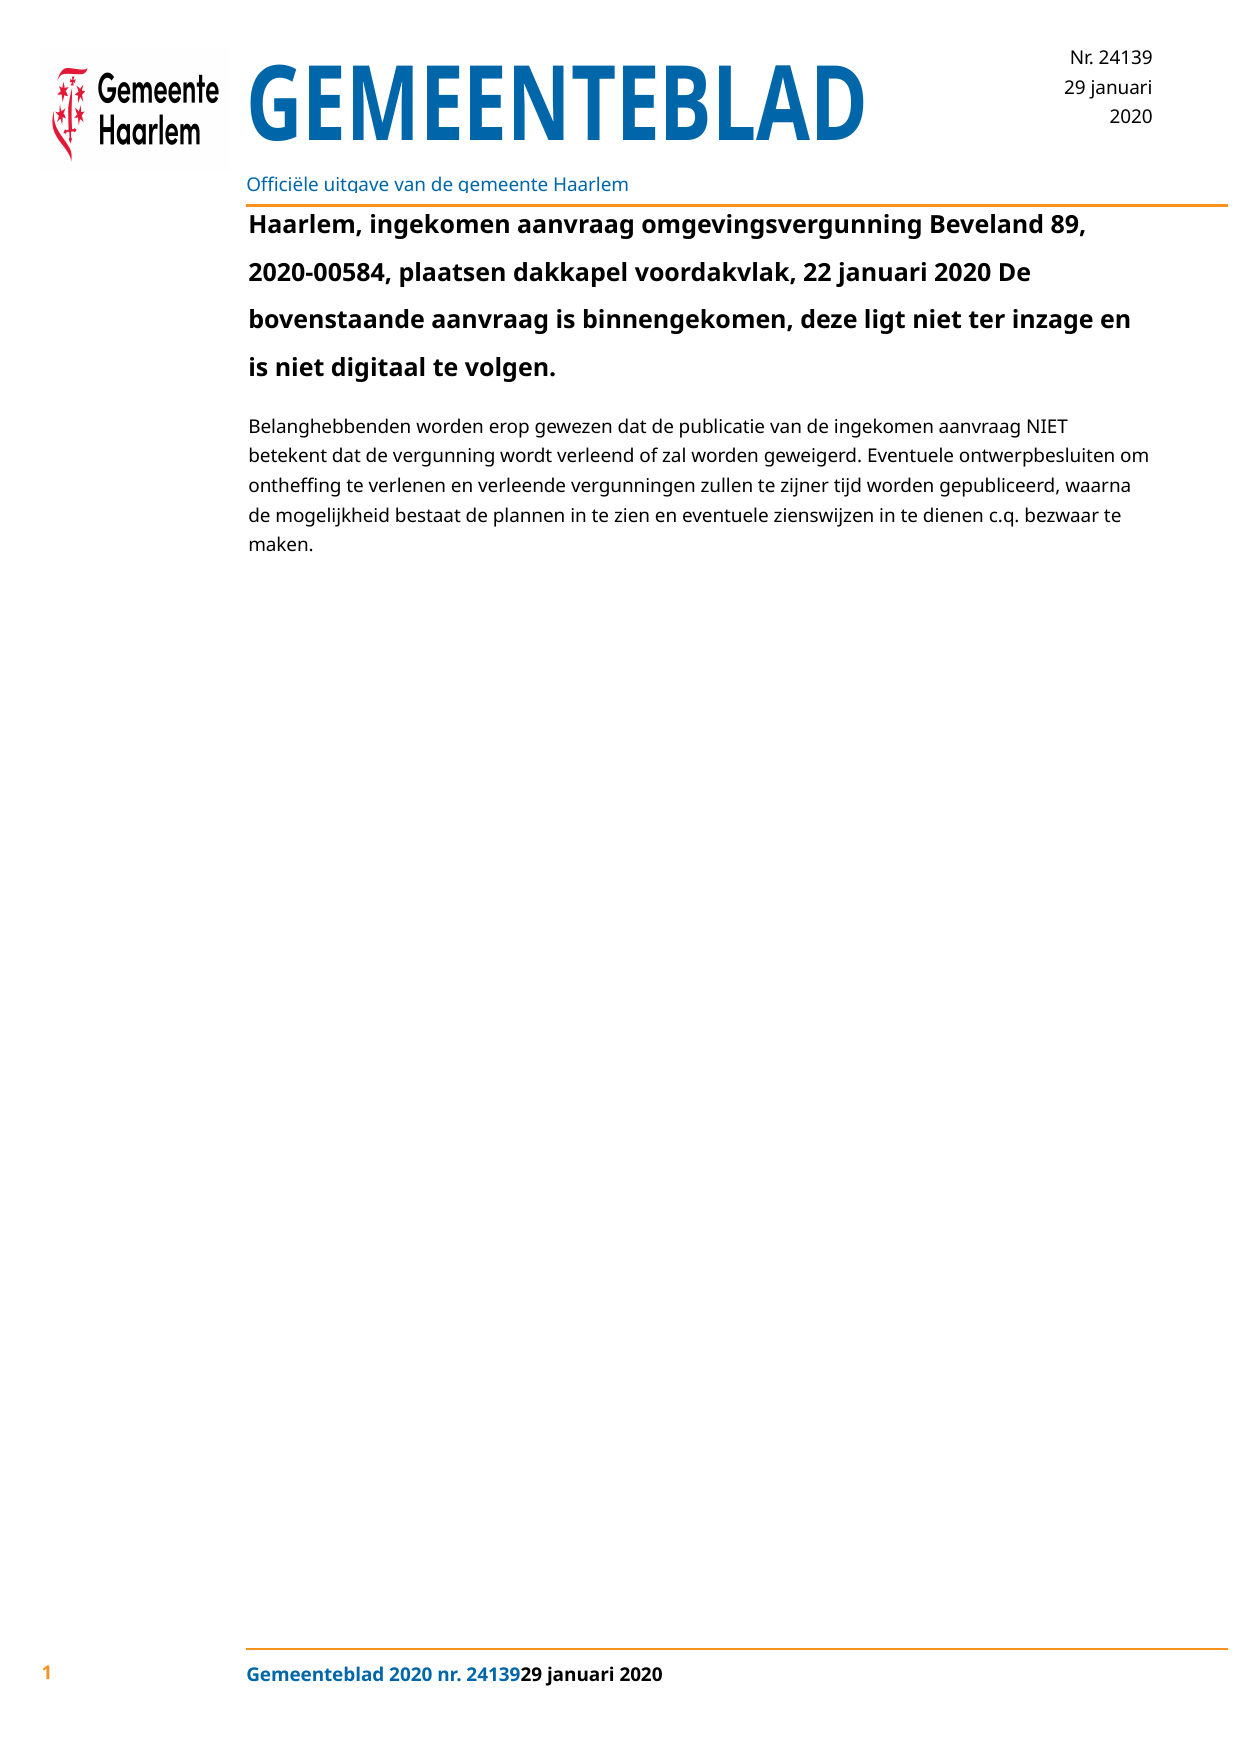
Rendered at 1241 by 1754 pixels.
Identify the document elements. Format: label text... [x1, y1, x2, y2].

text Belanghebbenden worden erop gewezen dat de publicatie van de ingekomen aanvraag NIET betekent dat de vergunning wordt verleend of zal worden geweigerd. Eventuele ontwerpbesluiten om ontheffing te verlenen en verleende vergunningen zullen te zijner tijd worden gepubliceerd, waarna de mogelijkheid bestaat de plannen in te zien en eventuele zienswijzen in te dienen c.q. bezwaar te maken. [248, 413, 1152, 557]
picture [41, 47, 231, 172]
text Haarlem, ingekomen aanvraag omgevingsvergunning Beveland 89, 2020-00584, plaatsen dakkapel voordakvlak, 22 januari 2020 De bovenstaande aanvraag is binnengekomen, deze ligt niet ter inzage en is niet digitaal te volgen. [248, 207, 1152, 384]
